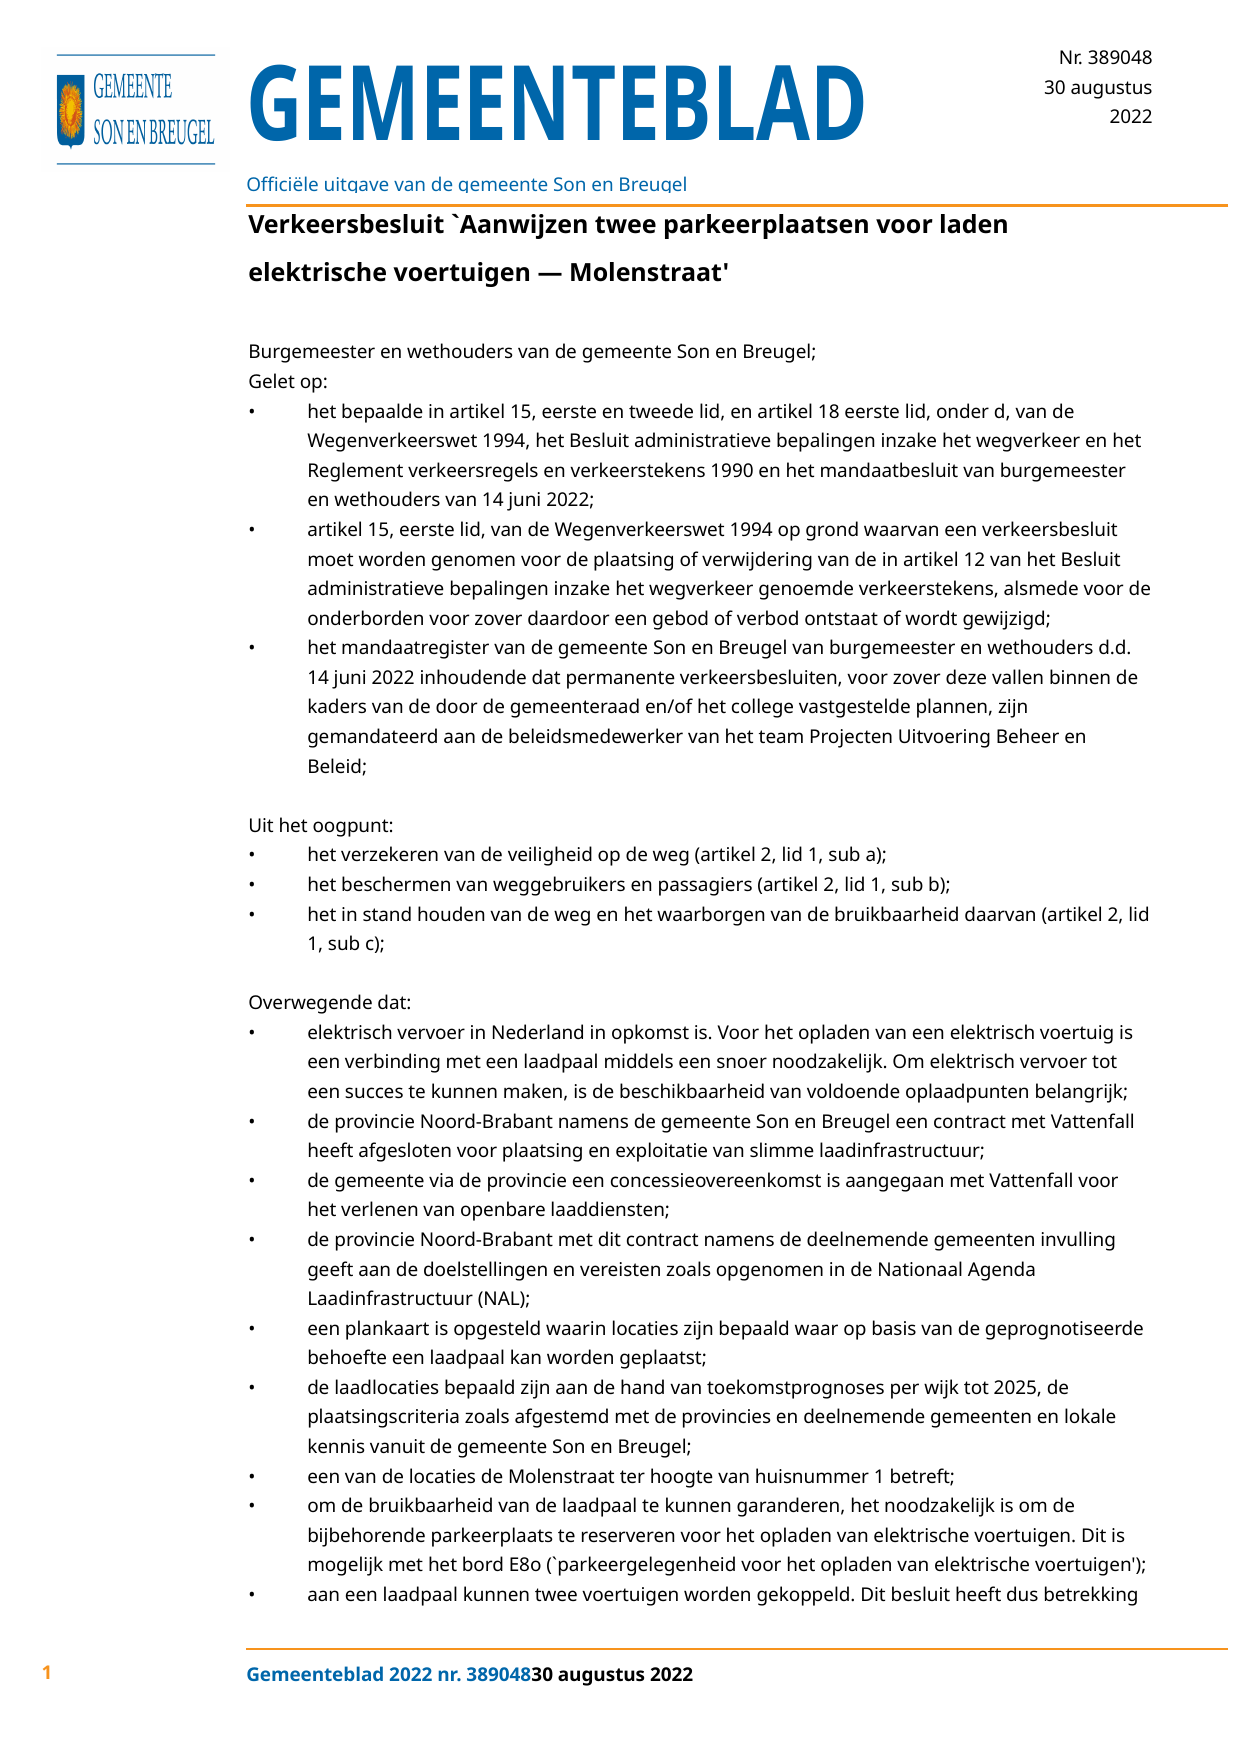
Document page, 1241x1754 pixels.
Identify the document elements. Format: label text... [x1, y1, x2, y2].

list het beschermen van weggebruikers en passagiers (artikel 2, lid 1, sub b); [248, 871, 1152, 897]
text Burgemeester en wethouders van de gemeente Son en Breugel; [248, 339, 1152, 364]
list het bepaalde in artikel 15, eerste en tweede lid, en artikel 18 eerste lid, onder d, van de Wegenverkeerswet 1994, het Besluit administratieve bepalingen inzake het wegverkeer en het Reglement verkeersregels en verkeerstekens 1990 en het mandaatbesluit van burgemeester en wethouders van 14 juni 2022; [248, 398, 1152, 512]
text Verkeersbesluit `Aanwijzen twee parkeerplaatsen voor laden elektrische voertuigen — Molenstraat' [248, 207, 1152, 288]
list elektrisch vervoer in Nederland in opkomst is. Voor het opladen van een elektrisch voertuig is een verbinding met een laadpaal middels een snoer noodzakelijk. Om elektrisch vervoer tot een succes te kunnen maken, is de beschikbaarheid van voldoende oplaadpunten belangrijk; [248, 1019, 1152, 1104]
text Gelet op: [248, 368, 1152, 394]
text Uit het oogpunt: [248, 812, 1152, 838]
list een plankaart is opgesteld waarin locaties zijn bepaald waar op basis van de geprognotiseerde behoefte een laadpaal kan worden geplaatst; [248, 1315, 1152, 1370]
list de laadlocaties bepaald zijn aan de hand van toekomstprognoses per wijk tot 2025, de plaatsingscriteria zoals afgestemd met de provincies en deelnemende gemeenten en lokale kennis vanuit de gemeente Son en Breugel; [248, 1374, 1152, 1459]
list artikel 15, eerste lid, van de Wegenverkeerswet 1994 op grond waarvan een verkeersbesluit moet worden genomen voor de plaatsing of verwijdering van de in artikel 12 van het Besluit administratieve bepalingen inzake het wegverkeer genoemde verkeerstekens, alsmede voor de onderborden voor zover daardoor een gebod of verbod ontstaat of wordt gewijzigd; [248, 516, 1152, 631]
list de gemeente via de provincie een concessieovereenkomst is aangegaan met Vattenfall voor het verlenen van openbare laaddiensten; [248, 1167, 1152, 1222]
picture [41, 47, 231, 172]
list een van de locaties de Molenstraat ter hoogte van huisnummer 1 betreft; [248, 1463, 1152, 1488]
list het mandaatregister van de gemeente Son en Breugel van burgemeester en wethouders d.d. 14 juni 2022 inhoudende dat permanente verkeersbesluiten, voor zover deze vallen binnen de kaders van de door de gemeenteraad en/of het college vastgestelde plannen, zijn gemandateerd aan de beleidsmedewerker van het team Projecten Uitvoering Beheer en Beleid; [248, 634, 1152, 778]
list om de bruikbaarheid van de laadpaal te kunnen garanderen, het noodzakelijk is om de bijbehorende parkeerplaats te reserveren voor het opladen van elektrische voertuigen. Dit is mogelijk met het bord E8o (`parkeergelegenheid voor het opladen van elektrische voertuigen'); [248, 1492, 1152, 1577]
list de provincie Noord-Brabant met dit contract namens de deelnemende gemeenten invulling geeft aan de doelstellingen en vereisten zoals opgenomen in de Nationaal Agenda Laadinfrastructuur (NAL); [248, 1226, 1152, 1311]
list het verzekeren van de veiligheid op de weg (artikel 2, lid 1, sub a); [248, 842, 1152, 867]
list het in stand houden van de weg en het waarborgen van de bruikbaarheid daarvan (artikel 2, lid 1, sub c); [248, 901, 1152, 956]
list aan een laadpaal kunnen twee voertuigen worden gekoppeld. Dit besluit heeft dus betrekking [248, 1581, 1152, 1607]
text Overwegende dat: [248, 989, 1152, 1015]
list de provincie Noord-Brabant namens de gemeente Son en Breugel een contract met Vattenfall heeft afgesloten voor plaatsing en exploitatie van slimme laadinfrastructuur; [248, 1108, 1152, 1163]
